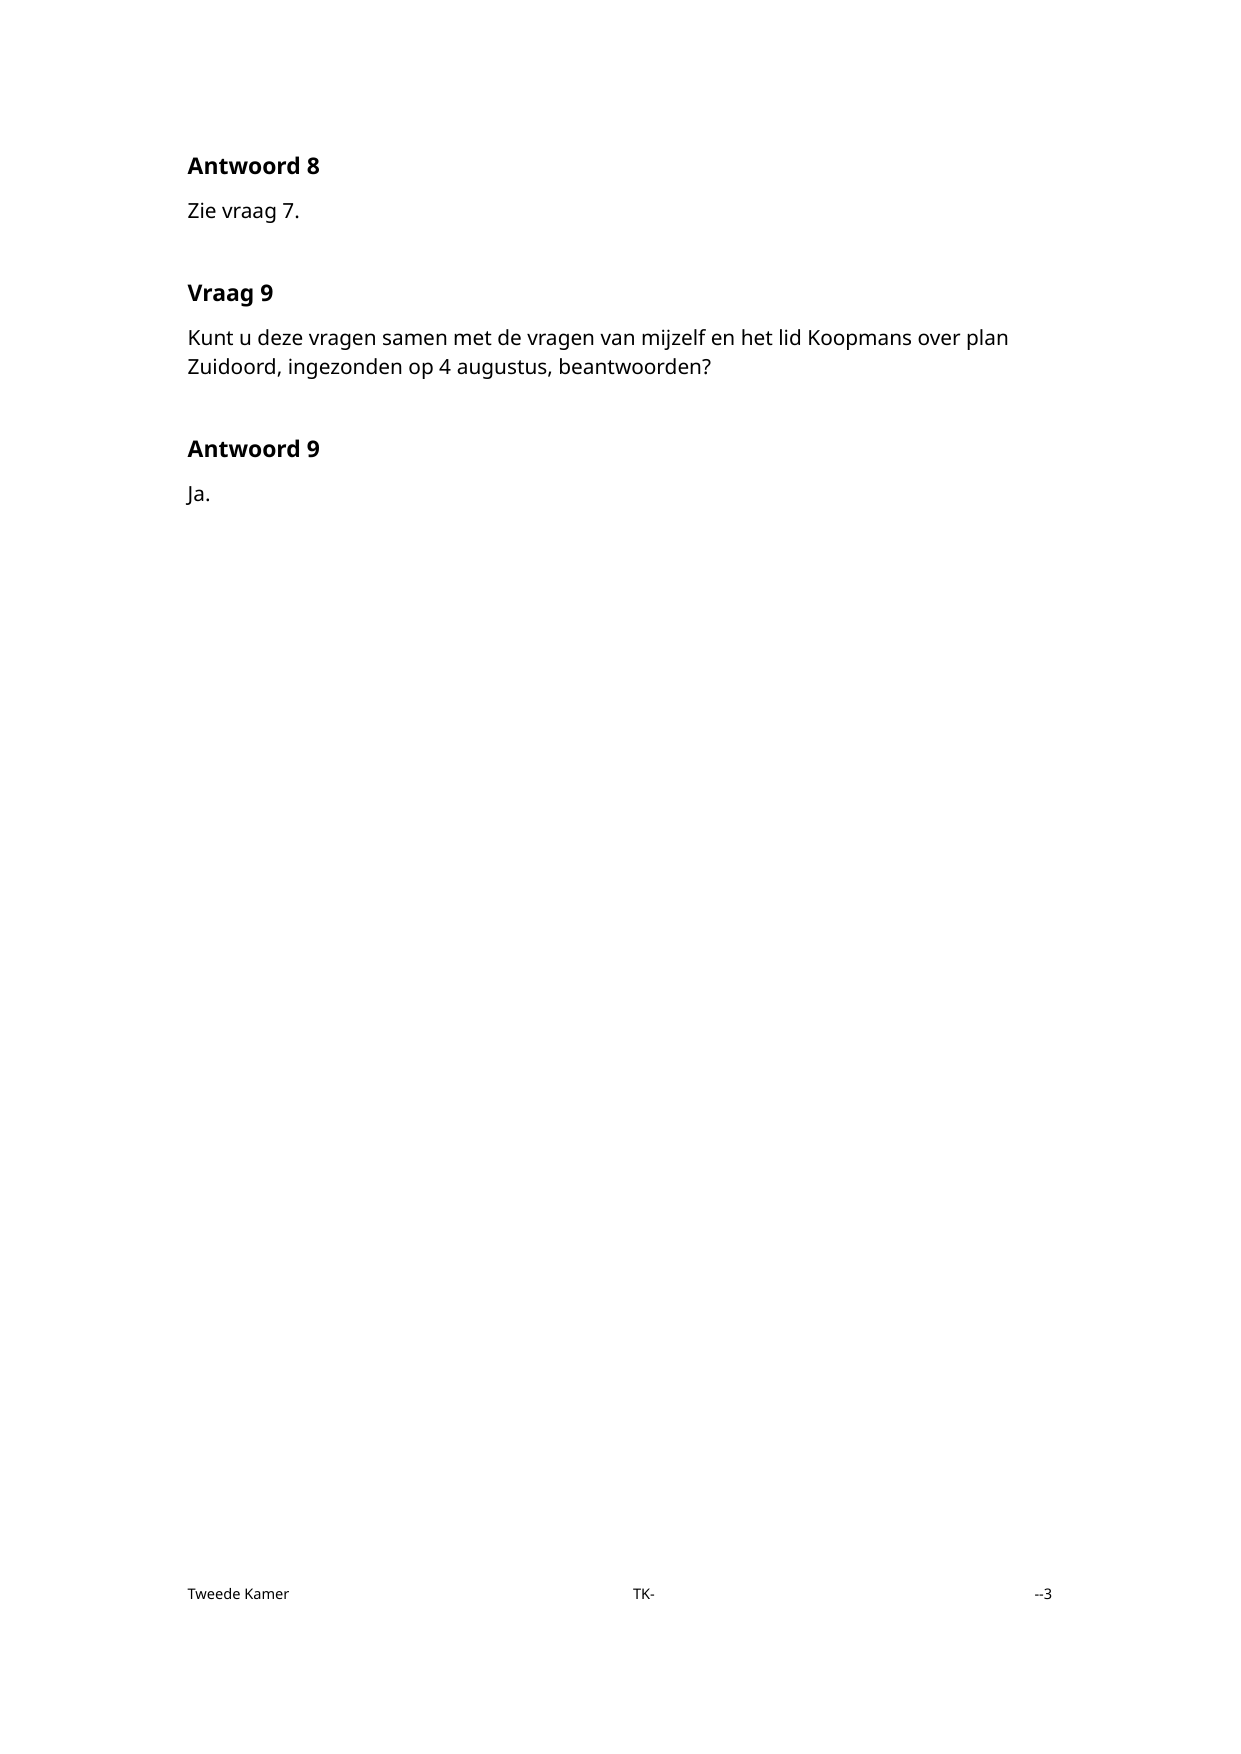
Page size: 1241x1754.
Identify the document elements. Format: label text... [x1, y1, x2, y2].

text Zie vraag 7. [187, 196, 1053, 225]
text Kunt u deze vragen samen met de vragen van mijzelf en het lid Koopmans over plan Zuidoord, ingezonden op 4 augustus, beantwoorden? [187, 323, 1053, 380]
subtitle Antwoord 8 [187, 150, 1053, 181]
subtitle Vraag 9 [187, 277, 1053, 308]
text Ja. [187, 479, 1053, 507]
subtitle Antwoord 9 [187, 433, 1053, 464]
